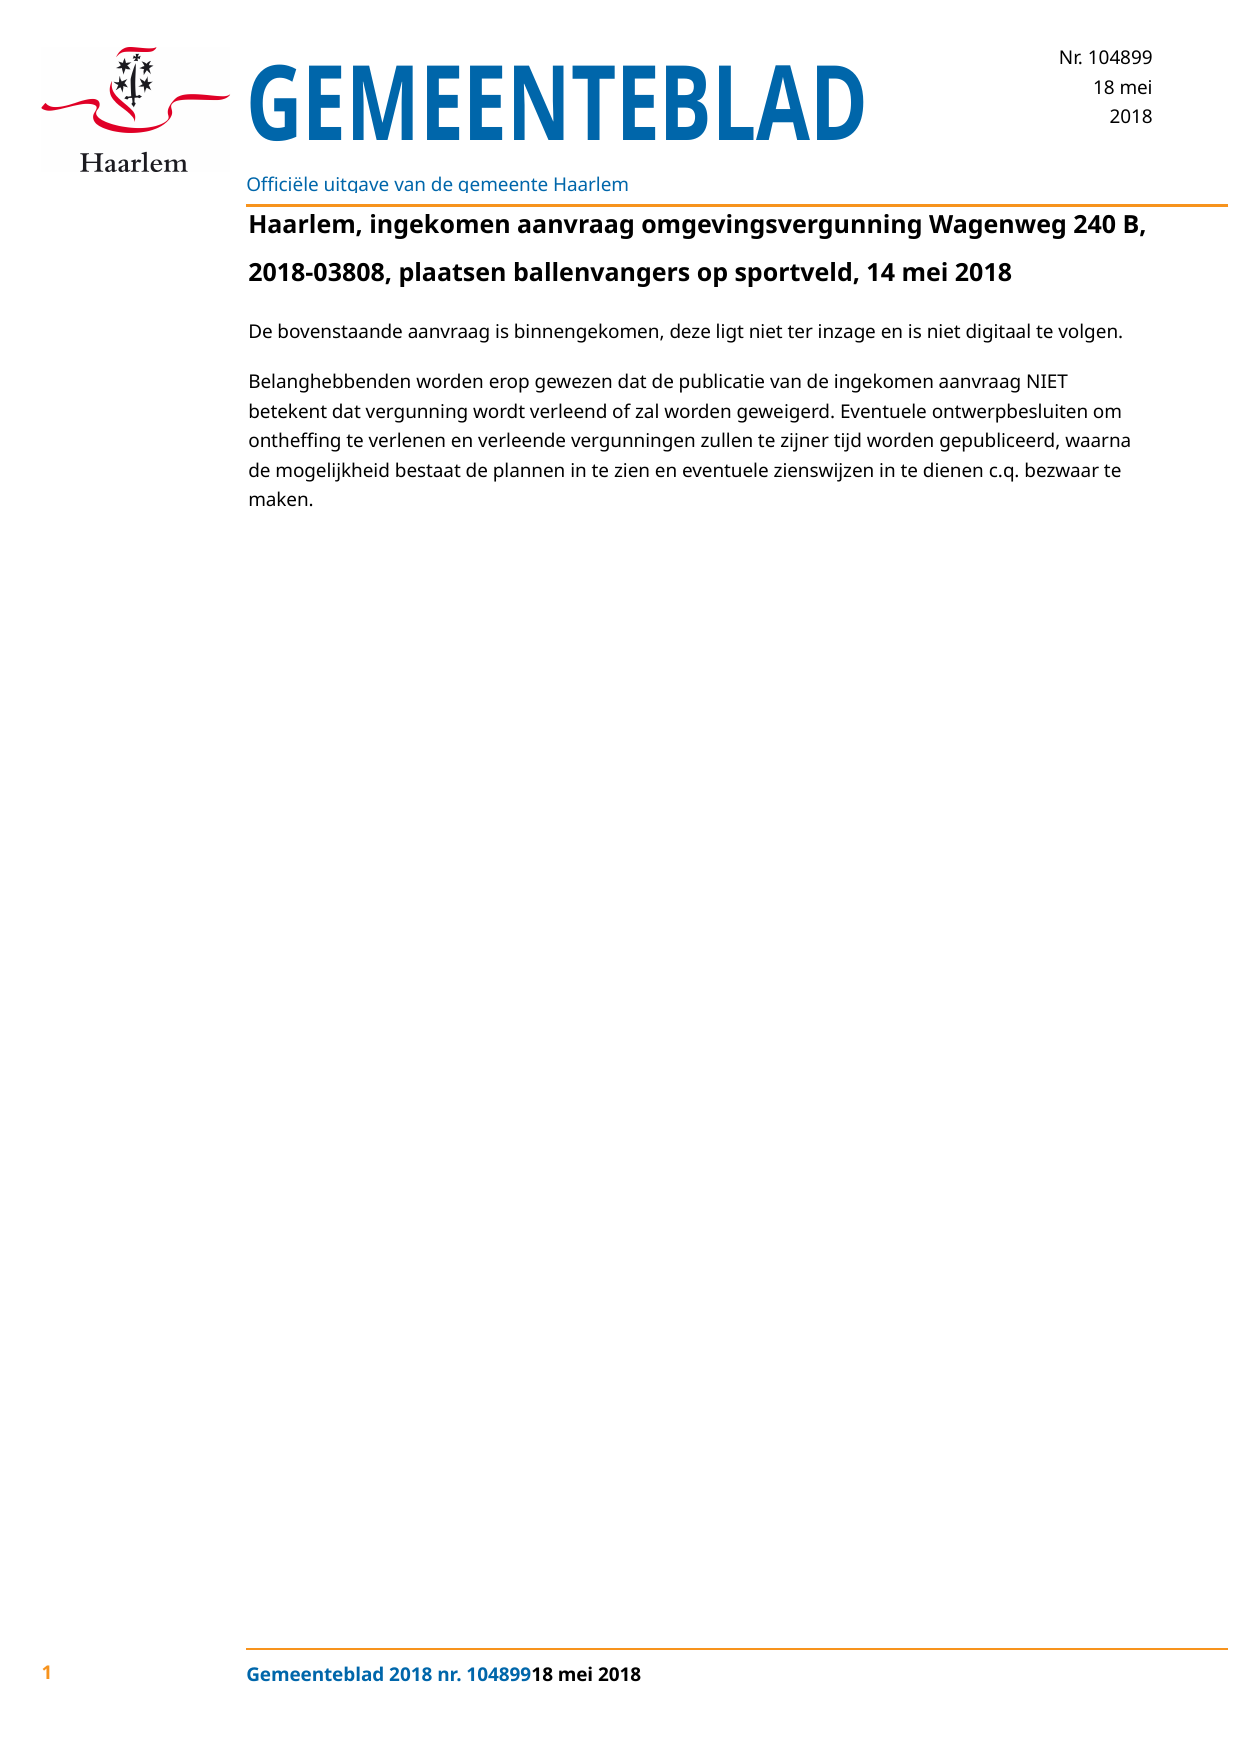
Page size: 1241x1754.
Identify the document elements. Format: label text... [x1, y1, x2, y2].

text Haarlem, ingekomen aanvraag omgevingsvergunning Wagenweg 240 B, 2018-03808, plaatsen ballenvangers op sportveld, 14 mei 2018 [248, 207, 1152, 288]
picture [41, 47, 231, 172]
text Belanghebbenden worden erop gewezen dat de publicatie van de ingekomen aanvraag NIET betekent dat vergunning wordt verleend of zal worden geweigerd. Eventuele ontwerpbesluiten om ontheffing te verlenen en verleende vergunningen zullen te zijner tijd worden gepubliceerd, waarna de mogelijkheid bestaat de plannen in te zien en eventuele zienswijzen in te dienen c.q. bezwaar te maken. [248, 368, 1152, 512]
text De bovenstaande aanvraag is binnengekomen, deze ligt niet ter inzage en is niet digitaal te volgen. [248, 318, 1152, 344]
